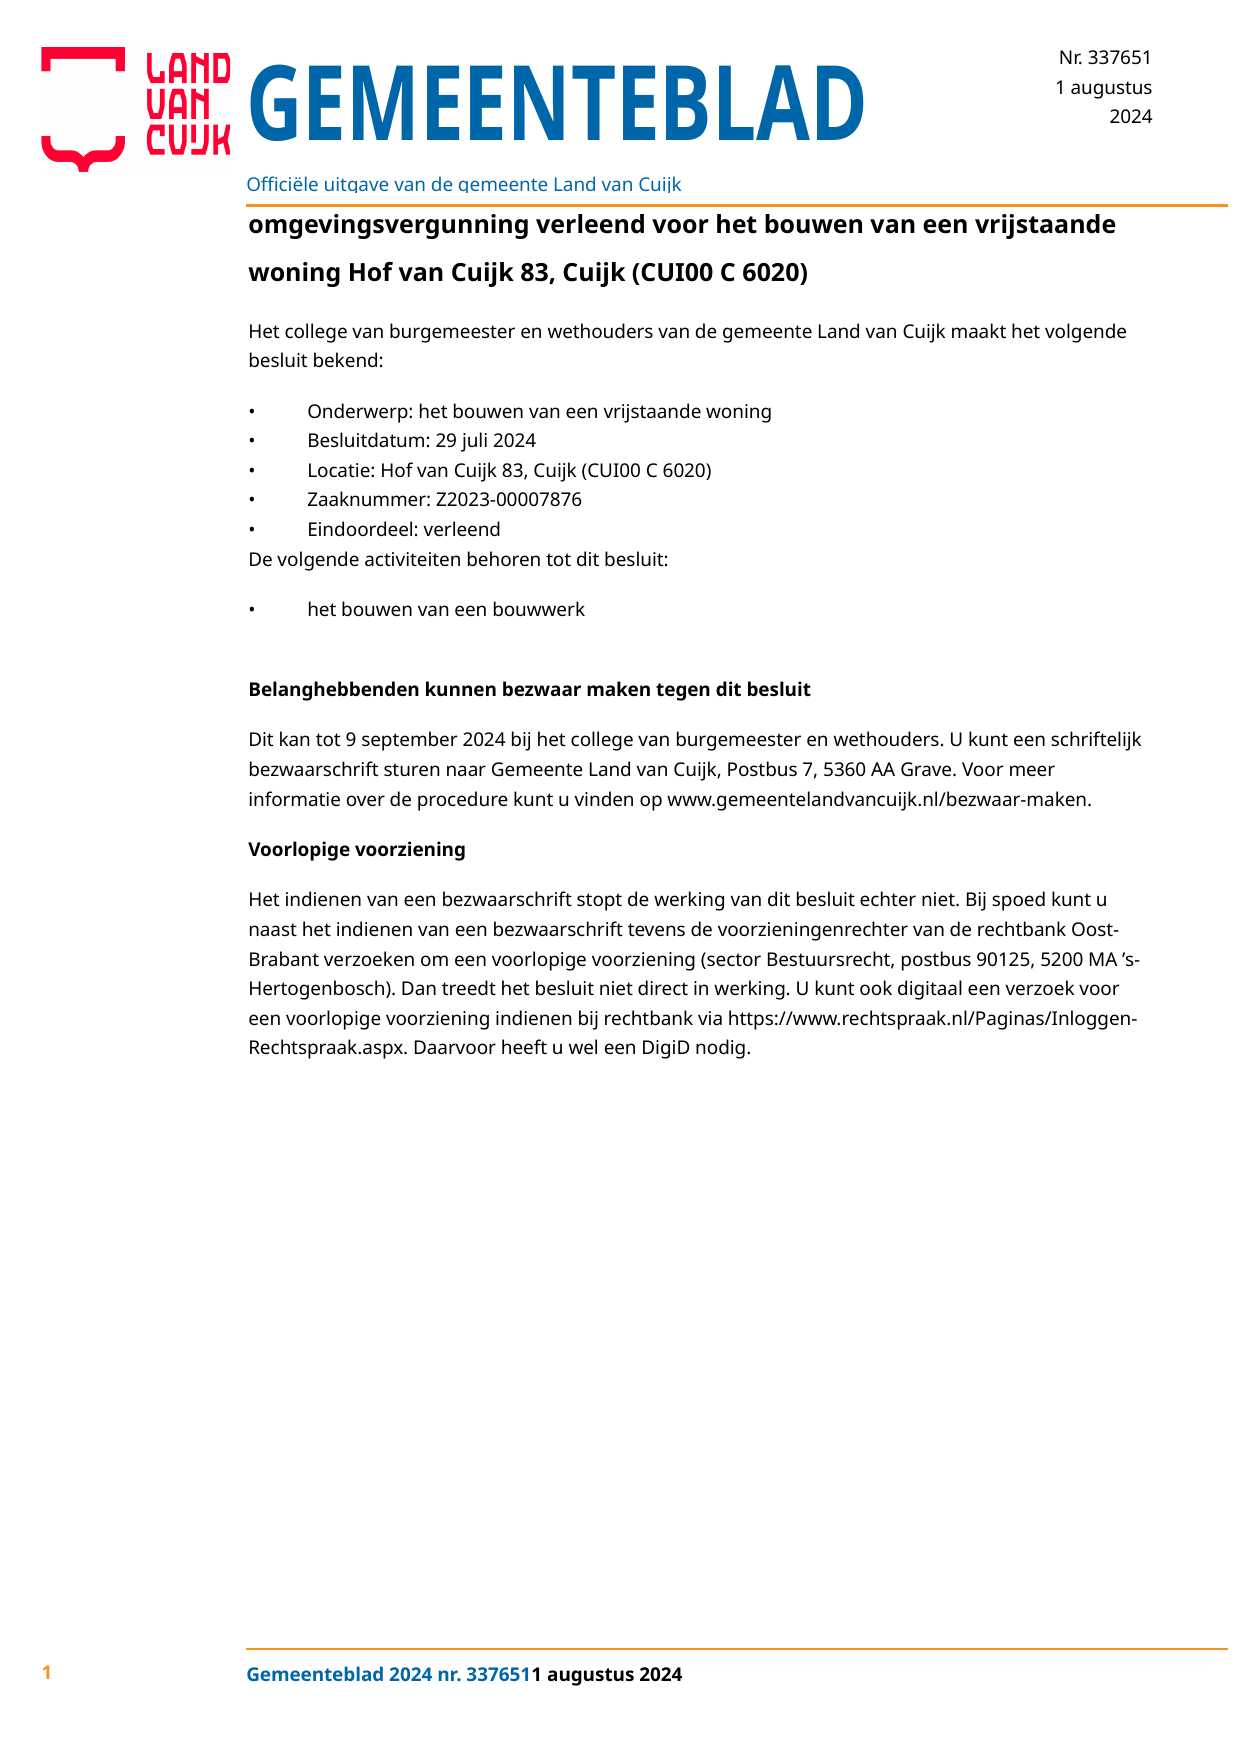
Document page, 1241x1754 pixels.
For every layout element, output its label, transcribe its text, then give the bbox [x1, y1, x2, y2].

list het bouwen van een bouwwerk [248, 596, 1152, 622]
text Dit kan tot 9 september 2024 bij het college van burgemeester en wethouders. U kunt een schriftelijk bezwaarschrift sturen naar Gemeente Land van Cuijk, Postbus 7, 5360 AA Grave. Voor meer informatie over de procedure kunt u vinden op www.gemeentelandvancuijk.nl/bezwaar-maken. [248, 727, 1152, 812]
picture [41, 47, 231, 172]
list Zaaknummer: Z2023-00007876 [248, 487, 1152, 512]
list Eindoordeel: verleend [248, 516, 1152, 542]
list Onderwerp: het bouwen van een vrijstaande woning [248, 398, 1152, 424]
text Het indienen van een bezwaarschrift stopt de werking van dit besluit echter niet. Bij spoed kunt u naast het indienen van een bezwaarschrift tevens de voorzieningenrechter van de rechtbank Oost-Brabant verzoeken om een voorlopige voorziening (sector Bestuursrecht, postbus 90125, 5200 MA ’s-Hertogenbosch). Dan treedt het besluit niet direct in werking. U kunt ook digitaal een verzoek voor een voorlopige voorziening indienen bij rechtbank via https://www.rechtspraak.nl/Paginas/Inloggen-Rechtspraak.aspx. Daarvoor heeft u wel een DigiD nodig. [248, 887, 1152, 1060]
text Het college van burgemeester en wethouders van de gemeente Land van Cuijk maakt het volgende besluit bekend: [248, 318, 1152, 373]
text De volgende activiteiten behoren tot dit besluit: [248, 546, 1152, 572]
text Belanghebbenden kunnen bezwaar maken tegen dit besluit [248, 676, 1152, 702]
text Voorlopige voorziening [248, 836, 1152, 862]
text omgevingsvergunning verleend voor het bouwen van een vrijstaande woning Hof van Cuijk 83, Cuijk (CUI00 C 6020) [248, 207, 1152, 288]
list Locatie: Hof van Cuijk 83, Cuijk (CUI00 C 6020) [248, 457, 1152, 483]
list Besluitdatum: 29 juli 2024 [248, 427, 1152, 453]
